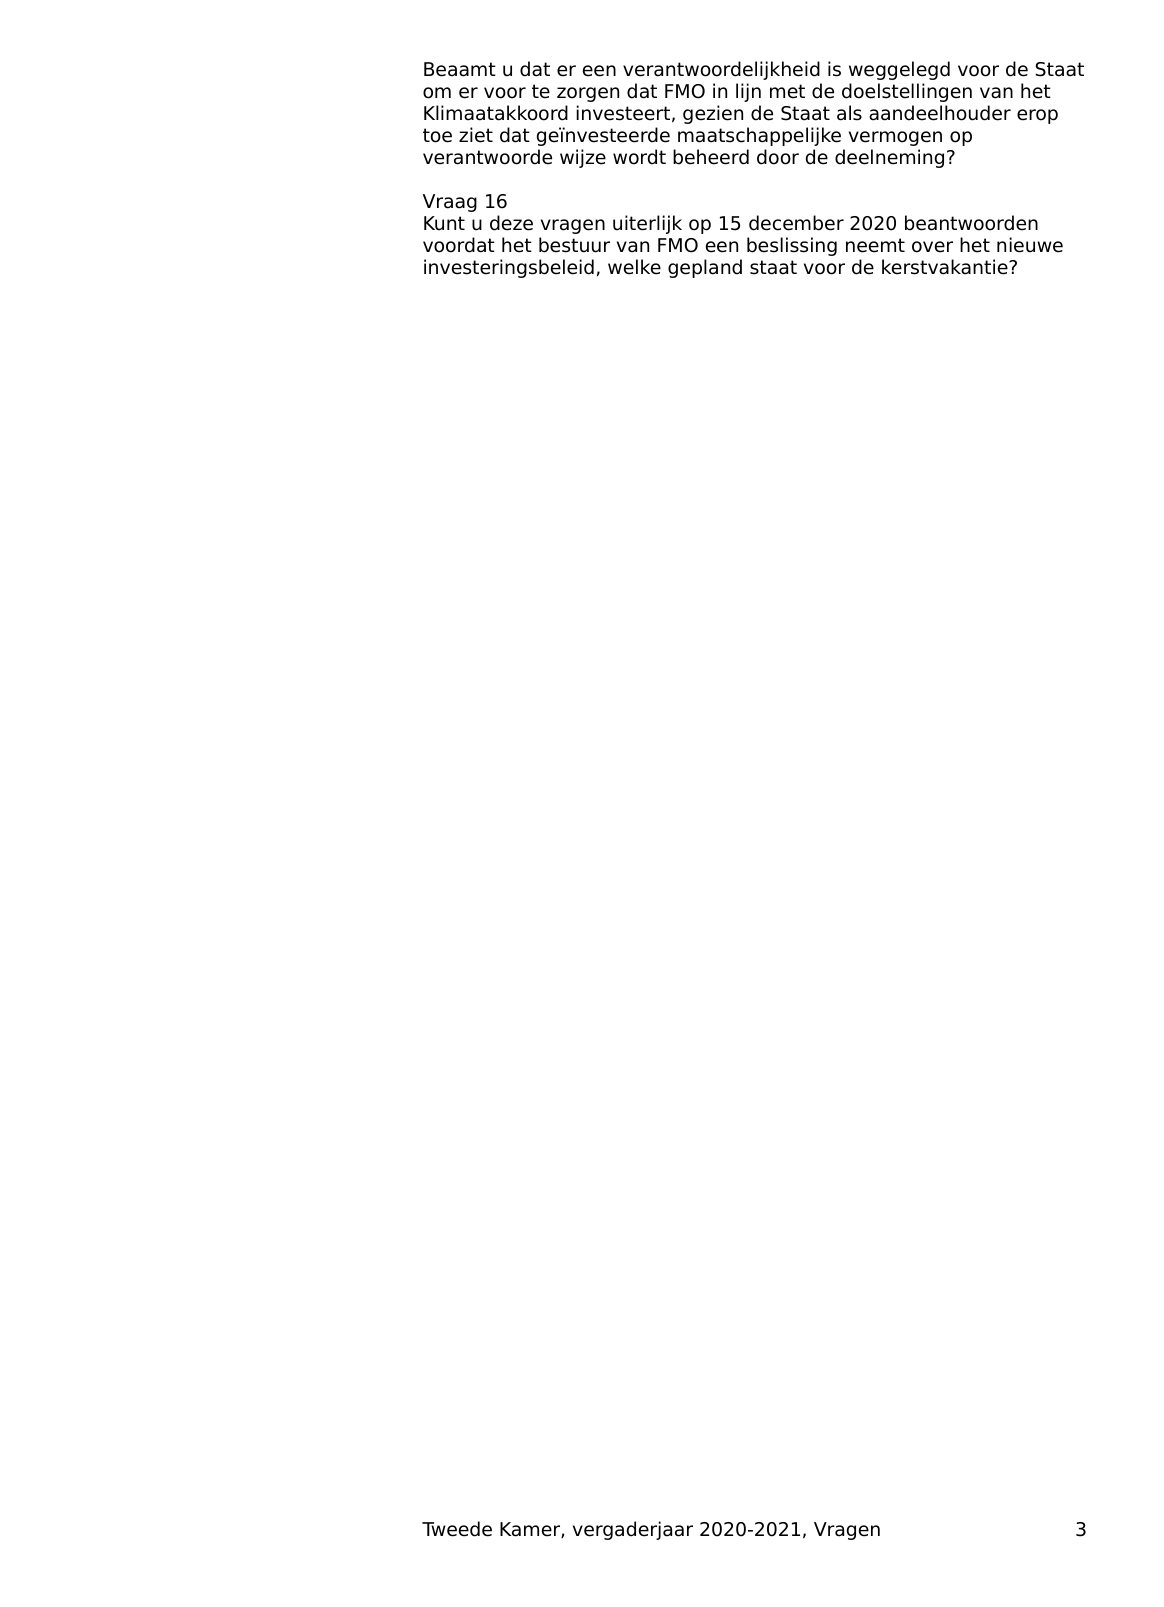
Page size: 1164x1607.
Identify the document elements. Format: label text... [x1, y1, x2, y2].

text Vraag 16 [422, 191, 1087, 213]
text Kunt u deze vragen uiterlijk op 15 december 2020 beantwoorden voordat het bestuur van FMO een beslissing neemt over het nieuwe investeringsbeleid, welke gepland staat voor de kerstvakantie? [422, 213, 1087, 279]
text Beaamt u dat er een verantwoordelijkheid is weggelegd voor de Staat om er voor te zorgen dat FMO in lijn met de doelstellingen van het Klimaatakkoord investeert, gezien de Staat als aandeelhouder erop toe ziet dat geïnvesteerde maatschappelijke vermogen op verantwoorde wijze wordt beheerd door de deelneming? [422, 59, 1087, 169]
